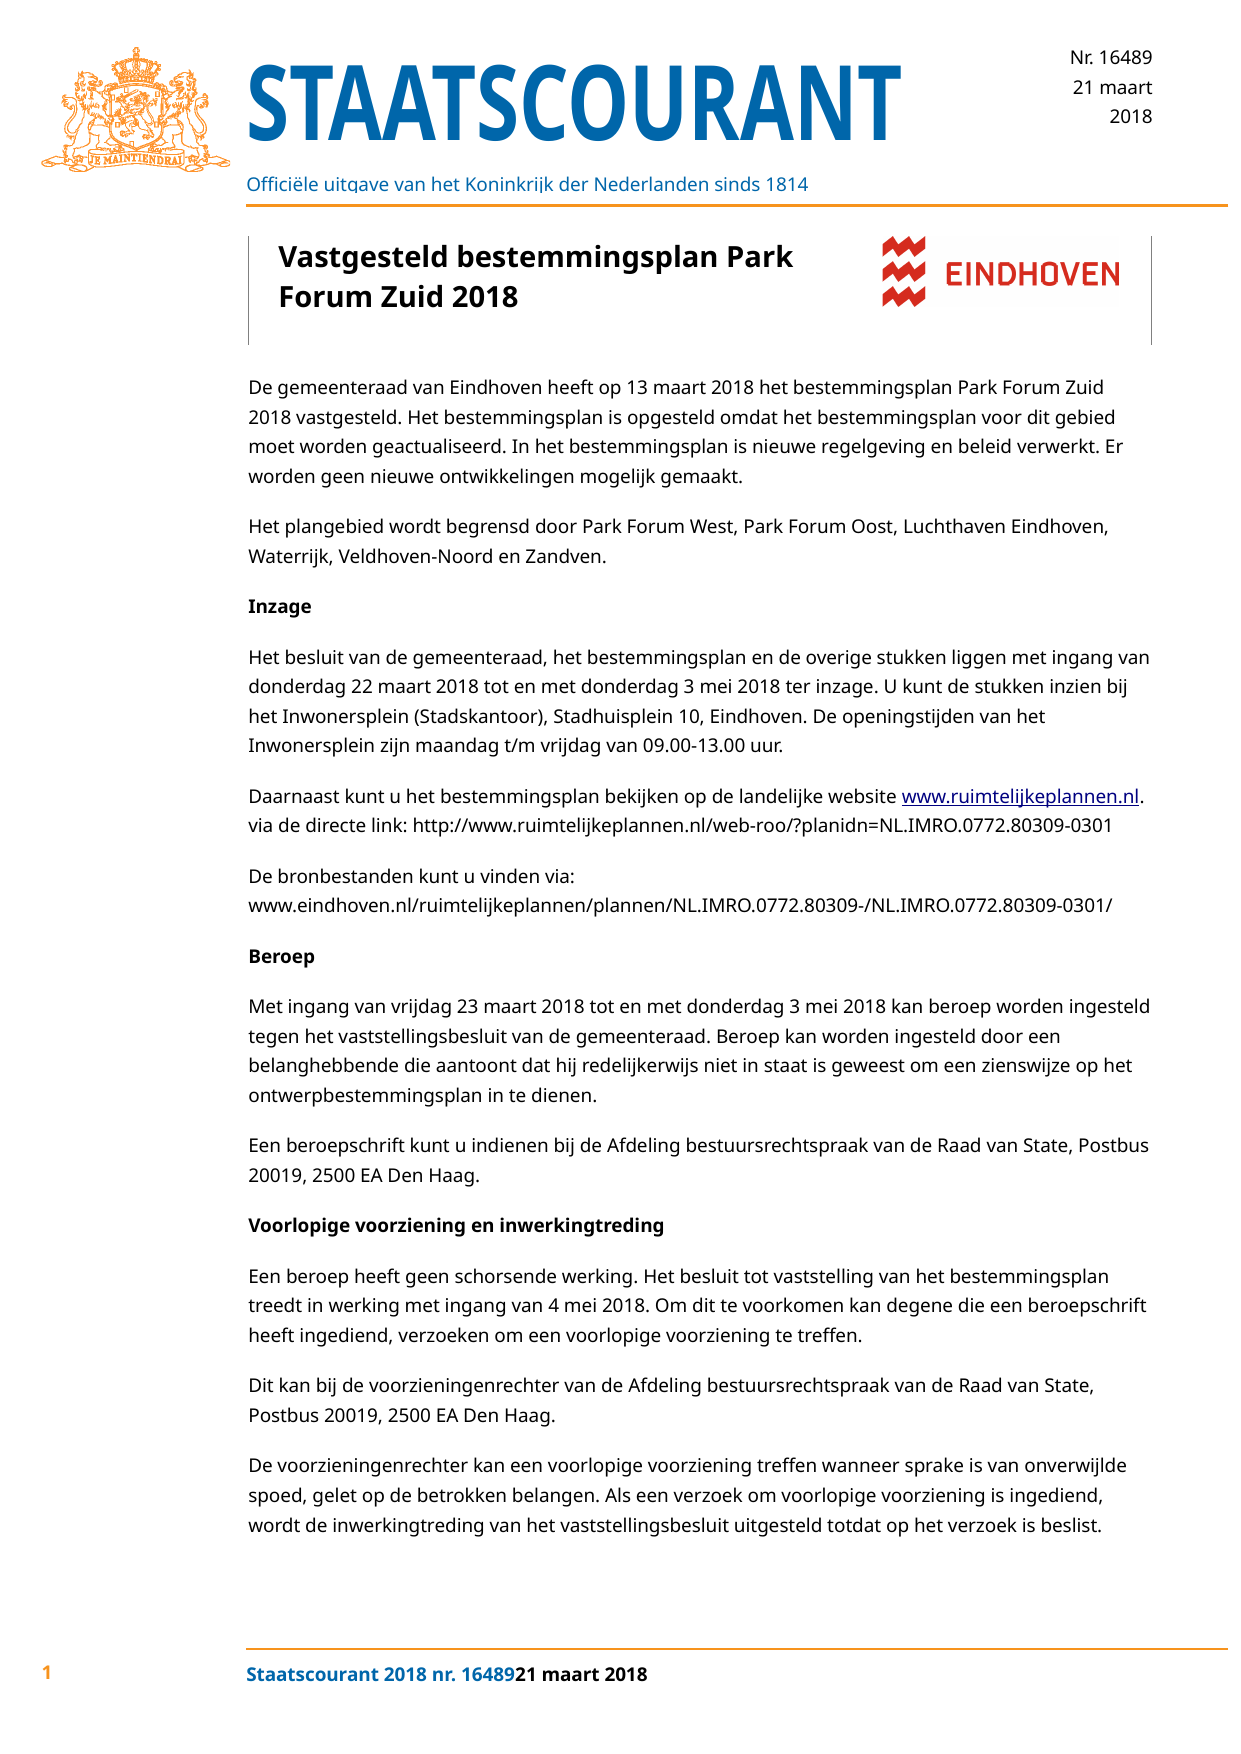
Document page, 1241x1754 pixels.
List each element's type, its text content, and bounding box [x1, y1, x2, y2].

text Daarnaast kunt u het bestemmingsplan bekijken op de landelijke website www.ruimtelijkeplannen.nl. via de directe link: http://www.ruimtelijkeplannen.nl/web-roo/?planidn=NL.IMRO.0772.80309-0301 [248, 783, 1152, 838]
text De gemeenteraad van Eindhoven heeft op 13 maart 2018 het bestemmingsplan Park Forum Zuid 2018 vastgesteld. Het bestemmingsplan is opgesteld omdat het bestemmingsplan voor dit gebied moet worden geactualiseerd. In het bestemmingsplan is nieuwe regelgeving en beleid verwerkt. Er worden geen nieuwe ontwikkelingen mogelijk gemaakt. [248, 374, 1152, 489]
text Voorlopige voorziening en inwerkingtreding [248, 1213, 1152, 1238]
text Dit kan bij de voorzieningenrechter van de Afdeling bestuursrechtspraak van de Raad van State, Postbus 20019, 2500 EA Den Haag. [248, 1373, 1152, 1428]
table_header [850, 236, 1151, 345]
text De voorzieningenrechter kan een voorlopige voorziening treffen wanneer sprake is van onverwijlde spoed, gelet op de betrokken belangen. Als een verzoek om voorlopige voorziening is ingediend, wordt de inwerkingtreding van het vaststellingsbesluit uitgesteld totdat op het verzoek is beslist. [248, 1453, 1152, 1537]
text Een beroepschrift kunt u indienen bij de Afdeling bestuursrechtspraak van de Raad van State, Postbus 20019, 2500 EA Den Haag. [248, 1133, 1152, 1188]
text Met ingang van vrijdag 23 maart 2018 tot en met donderdag 3 mei 2018 kan beroep worden ingesteld tegen het vaststellingsbesluit van de gemeenteraad. Beroep kan worden ingesteld door een belanghebbende die aantoont dat hij redelijkerwijs niet in staat is geweest om een zienswijze op het ontwerpbestemmingsplan in te dienen. [248, 993, 1152, 1108]
text Een beroep heeft geen schorsende werking. Het besluit tot vaststelling van het bestemmingsplan treedt in werking met ingang van 4 mei 2018. Om dit te voorkomen kan degene die een beroepschrift heeft ingediend, verzoeken om een voorlopige voorziening te treffen. [248, 1263, 1152, 1348]
text Beroep [248, 943, 1152, 969]
picture [41, 47, 231, 172]
text De bronbestanden kunt u vinden via: www.eindhoven.nl/ruimtelijkeplannen/plannen/NL.IMRO.0772.80309-/NL.IMRO.0772.80309-0301/ [248, 863, 1152, 918]
picture [882, 236, 1119, 307]
text Inzage [248, 593, 1152, 619]
text Het plangebied wordt begrensd door Park Forum West, Park Forum Oost, Luchthaven Eindhoven, Waterrijk, Veldhoven-Noord en Zandven. [248, 513, 1152, 569]
text Het besluit van de gemeenteraad, het bestemmingsplan en de overige stukken liggen met ingang van donderdag 22 maart 2018 tot en met donderdag 3 mei 2018 ter inzage. U kunt de stukken inzien bij het Inwonersplein (Stadskantoor), Stadhuisplein 10, Eindhoven. De openingstijden van het Inwonersplein zijn maandag t/m vrijdag van 09.00-13.00 uur. [248, 644, 1152, 758]
table_header Vastgesteld bestemmingsplan Park Forum Zuid 2018 [249, 236, 850, 345]
